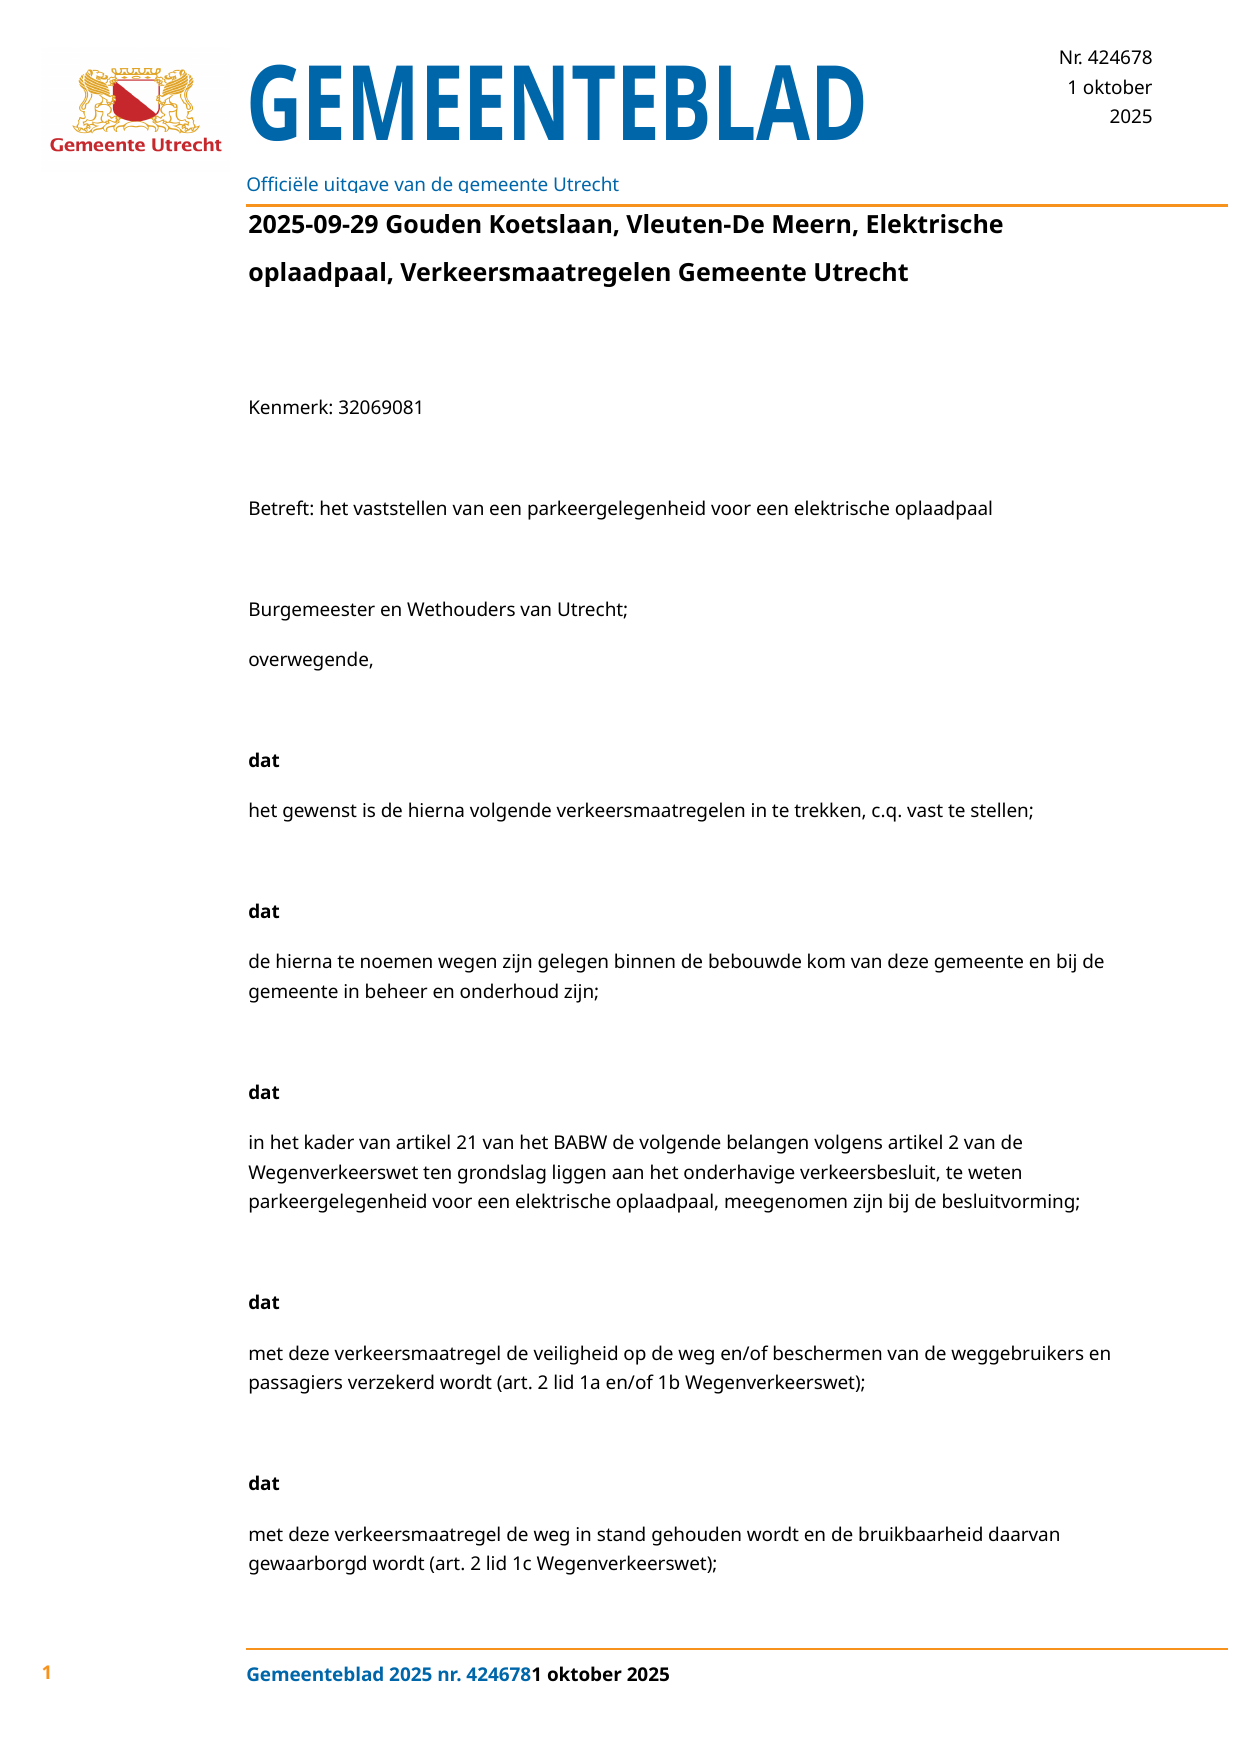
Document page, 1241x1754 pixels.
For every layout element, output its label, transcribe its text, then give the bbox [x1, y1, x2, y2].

text dat [248, 898, 1152, 924]
text Burgemeester en Wethouders van Utrecht; [248, 596, 1152, 621]
text overwegende, [248, 646, 1152, 672]
text dat [248, 1289, 1152, 1315]
text met deze verkeersmaatregel de weg in stand gehouden wordt en de bruikbaarheid daarvan gewaarborgd wordt (art. 2 lid 1c Wegenverkeerswet); [248, 1521, 1152, 1576]
text Kenmerk: 32069081 [248, 394, 1152, 420]
text 2025-09-29 Gouden Koetslaan, Vleuten-De Meern, Elektrische oplaadpaal, Verkeersmaatregelen Gemeente Utrecht [248, 207, 1152, 288]
text dat [248, 1470, 1152, 1496]
text Betreft: het vaststellen van een parkeergelegenheid voor een elektrische oplaadpaal [248, 495, 1152, 521]
text dat [248, 747, 1152, 773]
text dat [248, 1079, 1152, 1105]
text het gewenst is de hierna volgende verkeersmaatregelen in te trekken, c.q. vast te stellen; [248, 797, 1152, 823]
text met deze verkeersmaatregel de veiligheid op de weg en/of beschermen van de weggebruikers en passagiers verzekerd wordt (art. 2 lid 1a en/of 1b Wegenverkeerswet); [248, 1340, 1152, 1395]
picture [41, 47, 231, 172]
text in het kader van artikel 21 van het BABW de volgende belangen volgens artikel 2 van de Wegenverkeerswet ten grondslag liggen aan het onderhavige verkeersbesluit, te weten parkeergelegenheid voor een elektrische oplaadpaal, meegenomen zijn bij de besluitvorming; [248, 1129, 1152, 1214]
text de hierna te noemen wegen zijn gelegen binnen de bebouwde kom van deze gemeente en bij de gemeente in beheer en onderhoud zijn; [248, 949, 1152, 1004]
